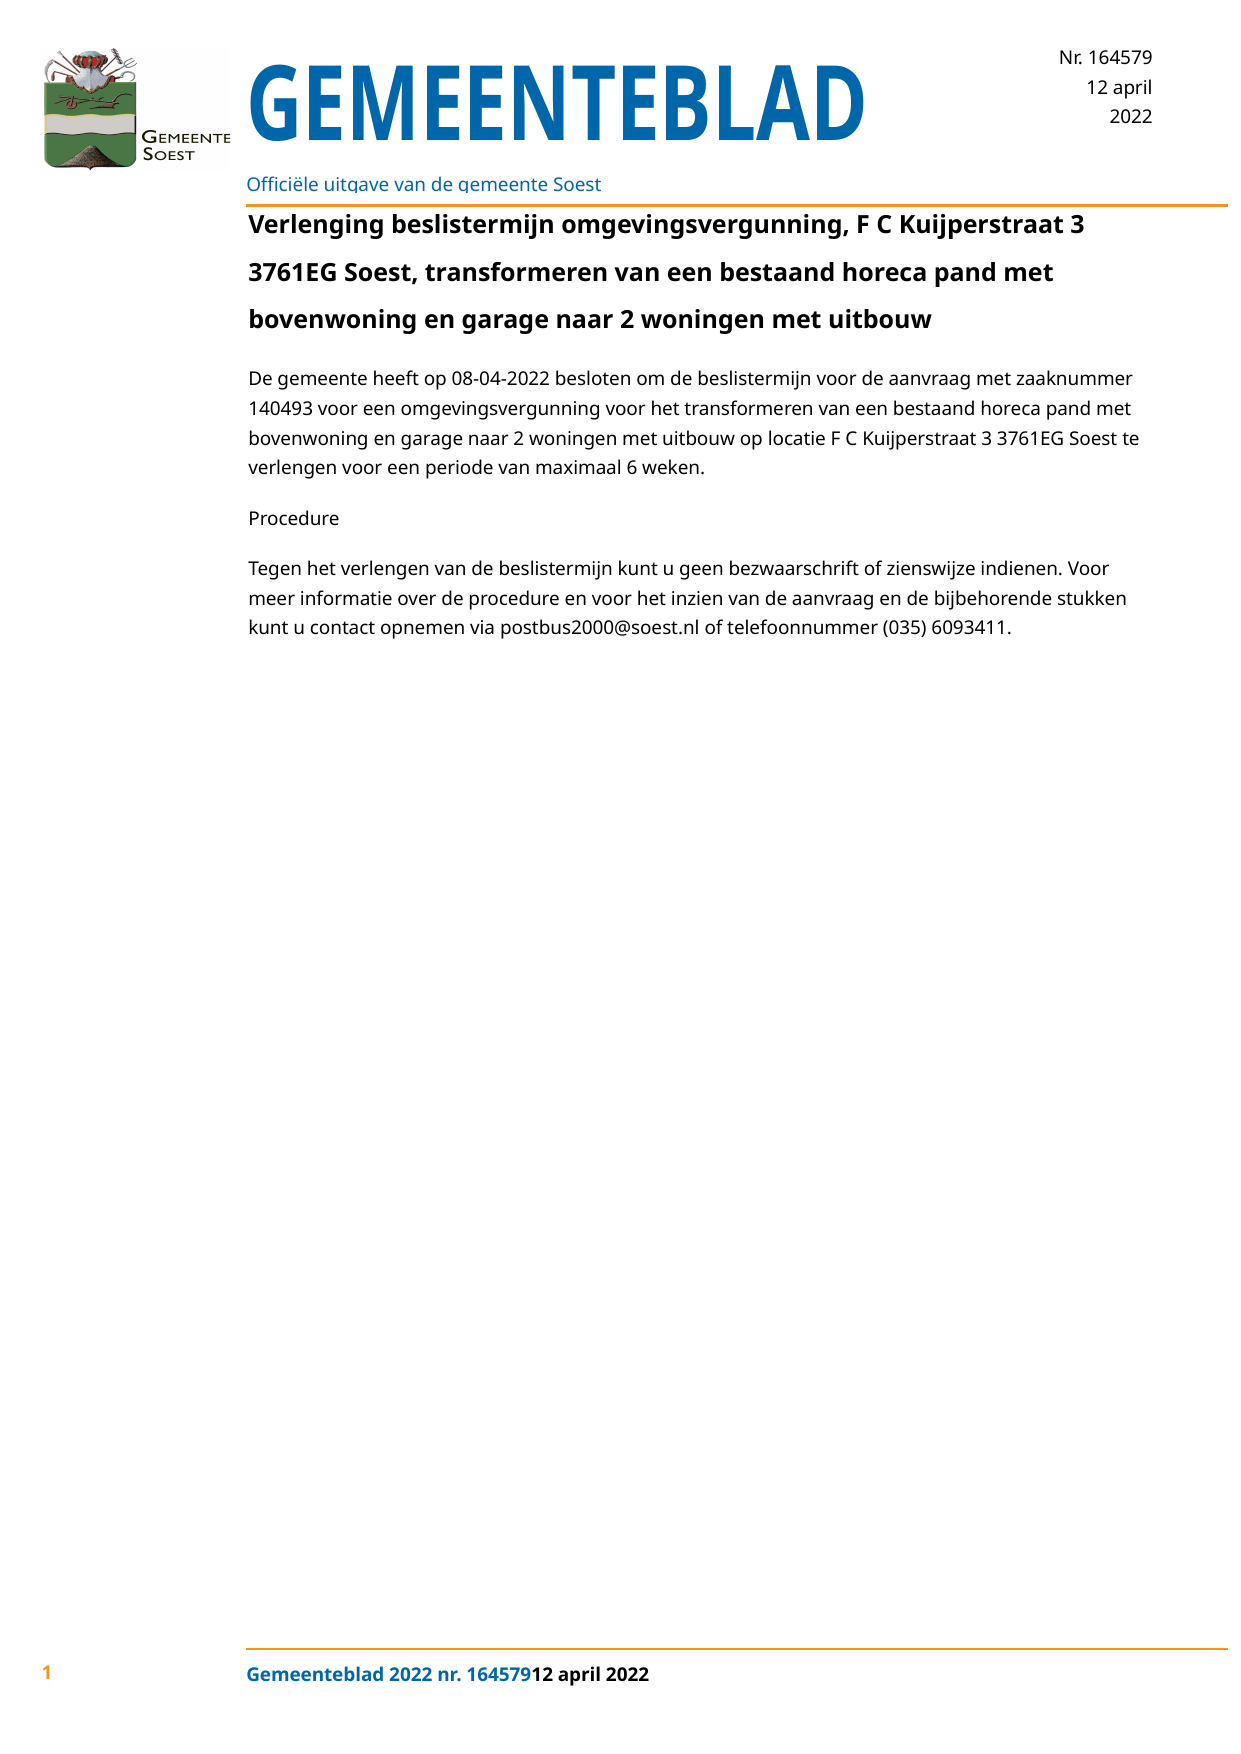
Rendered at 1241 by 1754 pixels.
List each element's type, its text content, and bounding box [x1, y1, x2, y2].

text Procedure [248, 505, 1152, 530]
text De gemeente heeft op 08-04-2022 besloten om de beslistermijn voor de aanvraag met zaaknummer 140493 voor een omgevingsvergunning voor het transformeren van een bestaand horeca pand met bovenwoning en garage naar 2 woningen met uitbouw op locatie F C Kuijperstraat 3 3761EG Soest te verlengen voor een periode van maximaal 6 weken. [248, 366, 1152, 480]
text Verlenging beslistermijn omgevingsvergunning, F C Kuijperstraat 3 3761EG Soest, transformeren van een bestaand horeca pand met bovenwoning en garage naar 2 woningen met uitbouw [248, 207, 1152, 336]
text Tegen het verlengen van de beslistermijn kunt u geen bezwaarschrift of zienswijze indienen. Voor meer informatie over de procedure en voor het inzien van de aanvraag en de bijbehorende stukken kunt u contact opnemen via postbus2000@soest.nl of telefoonnummer (035) 6093411. [248, 555, 1152, 640]
picture [41, 47, 231, 172]
